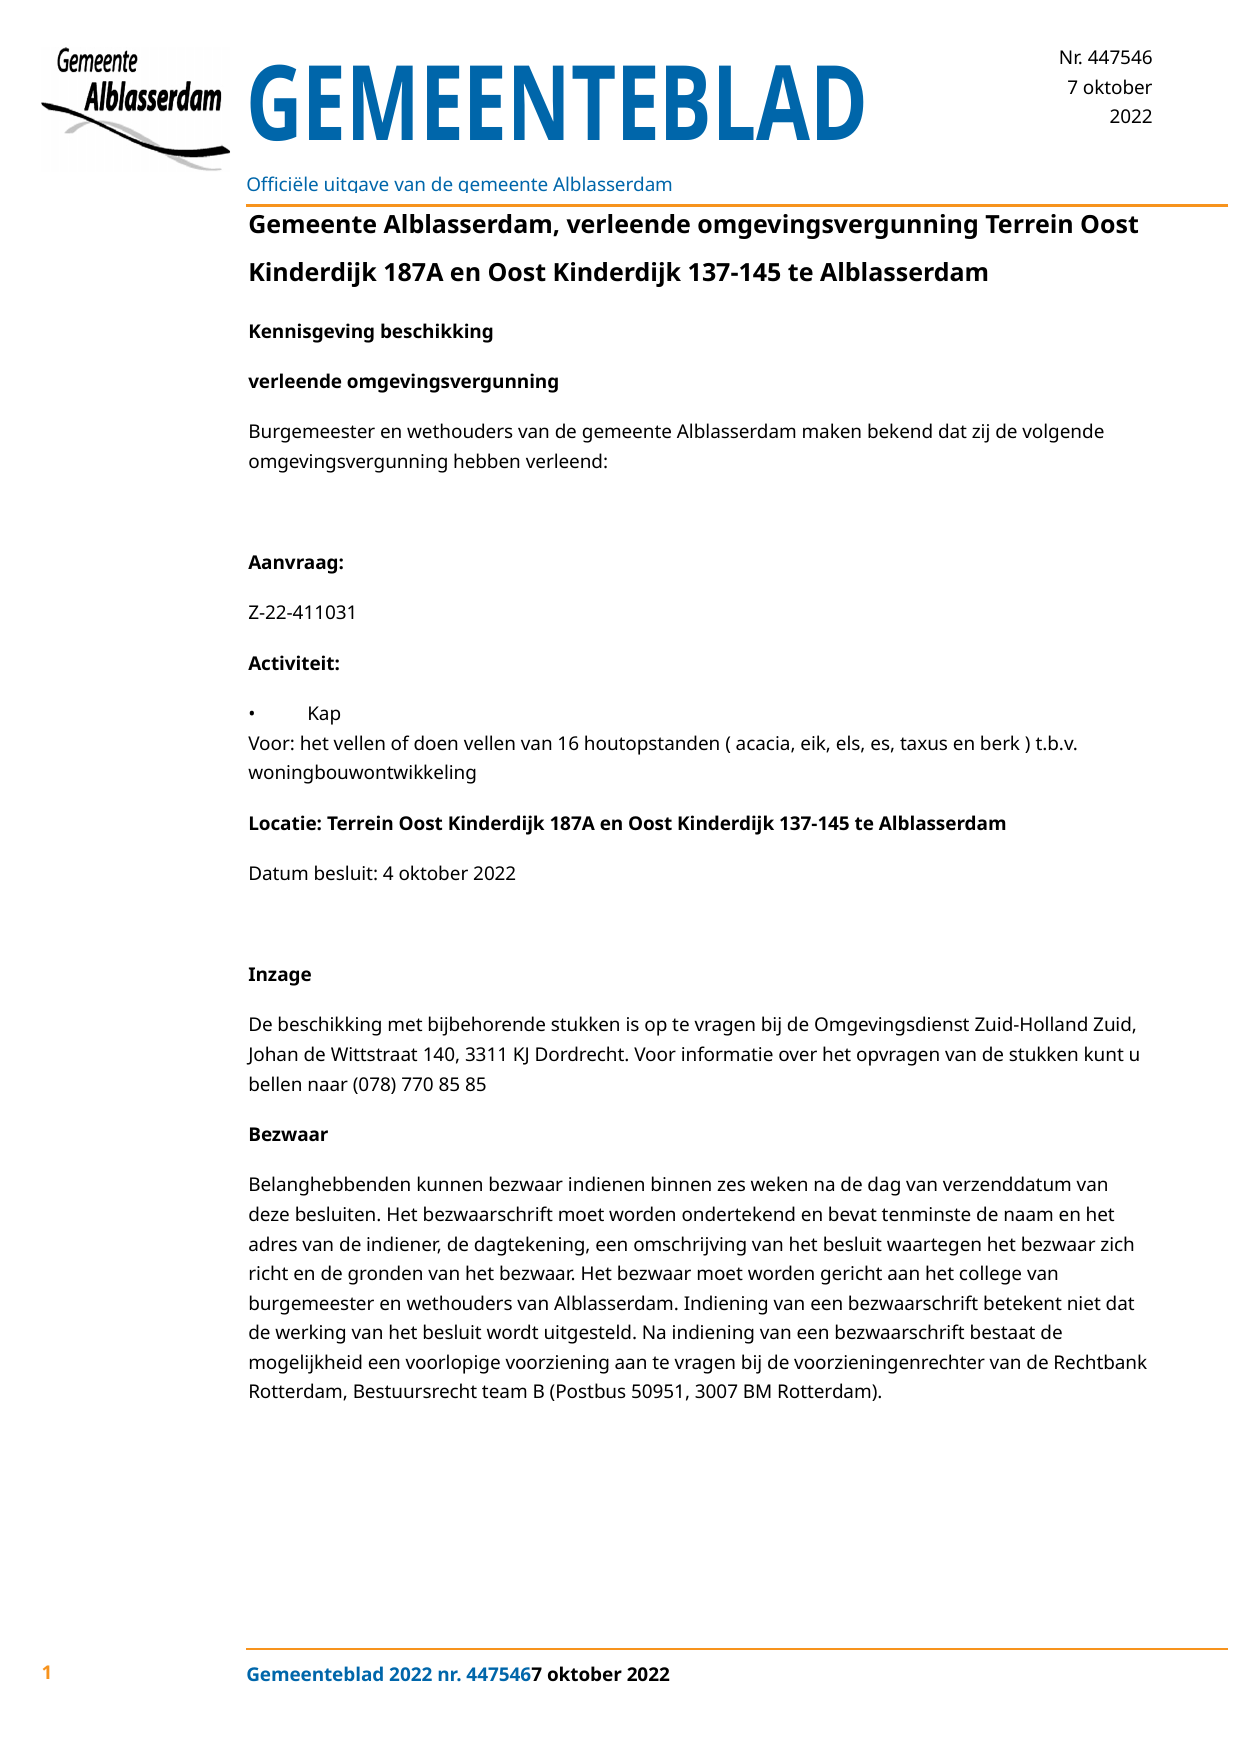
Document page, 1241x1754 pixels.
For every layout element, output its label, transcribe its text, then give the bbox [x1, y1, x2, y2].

text Activiteit: [248, 650, 1152, 676]
text verleende omgevingsvergunning [248, 368, 1152, 394]
text Burgemeester en wethouders van de gemeente Alblasserdam maken bekend dat zij de volgende omgevingsvergunning hebben verleend: [248, 419, 1152, 474]
picture [41, 47, 231, 172]
text Belanghebbenden kunnen bezwaar indienen binnen zes weken na de dag van verzenddatum van deze besluiten. Het bezwaarschrift moet worden ondertekend en bevat tenminste de naam en het adres van de indiener, de dagtekening, een omschrijving van het besluit waartegen het bezwaar zich richt en de gronden van het bezwaar. Het bezwaar moet worden gericht aan het college van burgemeester en wethouders van Alblasserdam. Indiening van een bezwaarschrift betekent niet dat de werking van het besluit wordt uitgesteld. Na indiening van een bezwaarschrift bestaat de mogelijkheid een voorlopige voorziening aan te vragen bij de voorzieningenrechter van de Rechtbank Rotterdam, Bestuursrecht team B (Postbus 50951, 3007 BM Rotterdam). [248, 1172, 1152, 1404]
list Kap [248, 700, 1152, 726]
text Inzage [248, 961, 1152, 987]
text Datum besluit: 4 oktober 2022 [248, 860, 1152, 886]
text Locatie: Terrein Oost Kinderdijk 187A en Oost Kinderdijk 137-145 te Alblasserdam [248, 810, 1152, 836]
text Aanvraag: [248, 549, 1152, 575]
text Z-22-411031 [248, 599, 1152, 625]
text Bezwaar [248, 1121, 1152, 1147]
text Kennisgeving beschikking [248, 318, 1152, 344]
text Gemeente Alblasserdam, verleende omgevingsvergunning Terrein Oost Kinderdijk 187A en Oost Kinderdijk 137-145 te Alblasserdam [248, 207, 1152, 288]
text De beschikking met bijbehorende stukken is op te vragen bij de Omgevingsdienst Zuid-Holland Zuid, Johan de Wittstraat 140, 3311 KJ Dordrecht. Voor informatie over het opvragen van de stukken kunt u bellen naar (078) 770 85 85 [248, 1012, 1152, 1097]
text Voor: het vellen of doen vellen van 16 houtopstanden ( acacia, eik, els, es, taxus en berk ) t.b.v. woningbouwontwikkeling [248, 730, 1152, 785]
